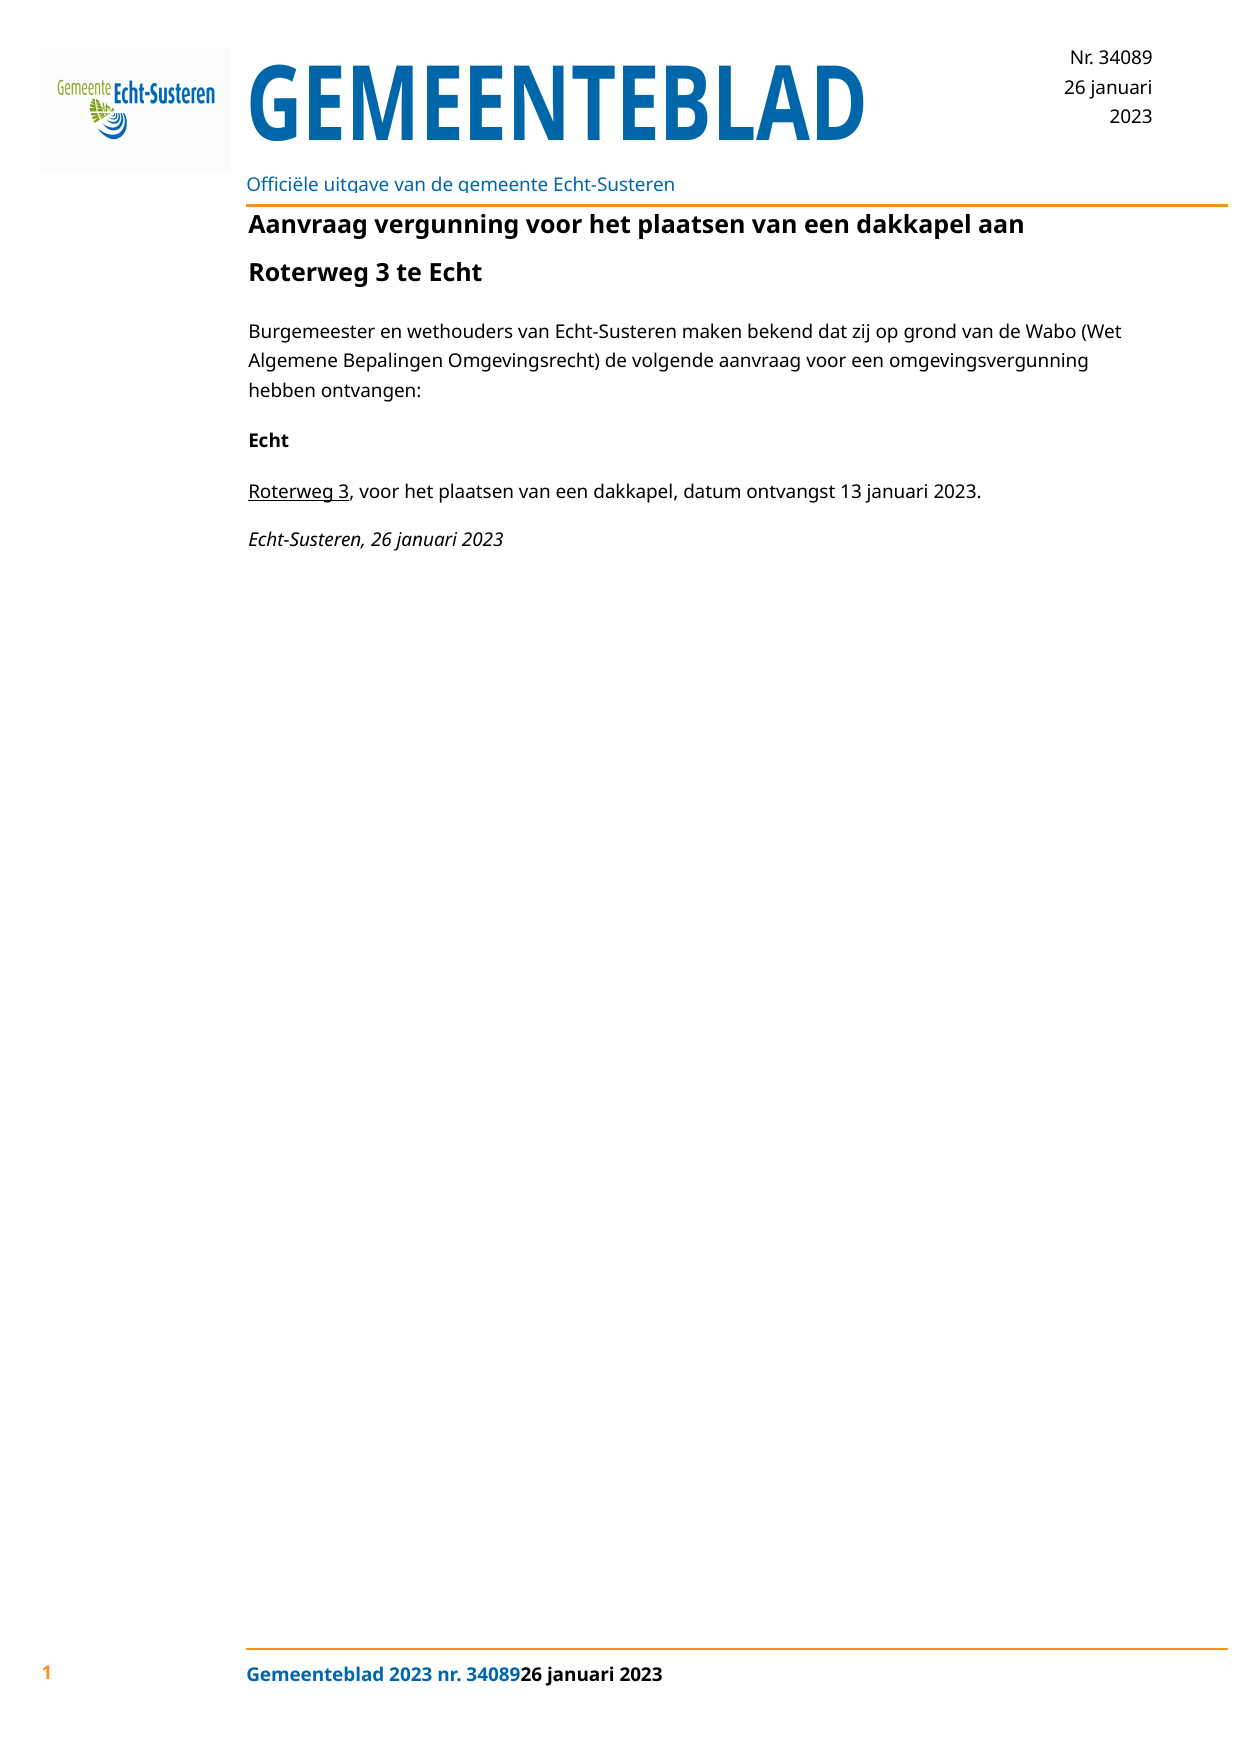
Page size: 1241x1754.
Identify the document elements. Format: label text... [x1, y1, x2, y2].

text Echt [248, 427, 1152, 453]
text Echt-Susteren, 26 januari 2023 [248, 526, 1152, 551]
text Roterweg 3, voor het plaatsen van een dakkapel, datum ontvangst 13 januari 2023. [248, 478, 1152, 504]
text Aanvraag vergunning voor het plaatsen van een dakkapel aan Roterweg 3 te Echt [248, 207, 1152, 288]
text Burgemeester en wethouders van Echt-Susteren maken bekend dat zij op grond van de Wabo (Wet Algemene Bepalingen Omgevingsrecht) de volgende aanvraag voor een omgevingsvergunning hebben ontvangen: [248, 318, 1152, 403]
picture [41, 47, 231, 172]
